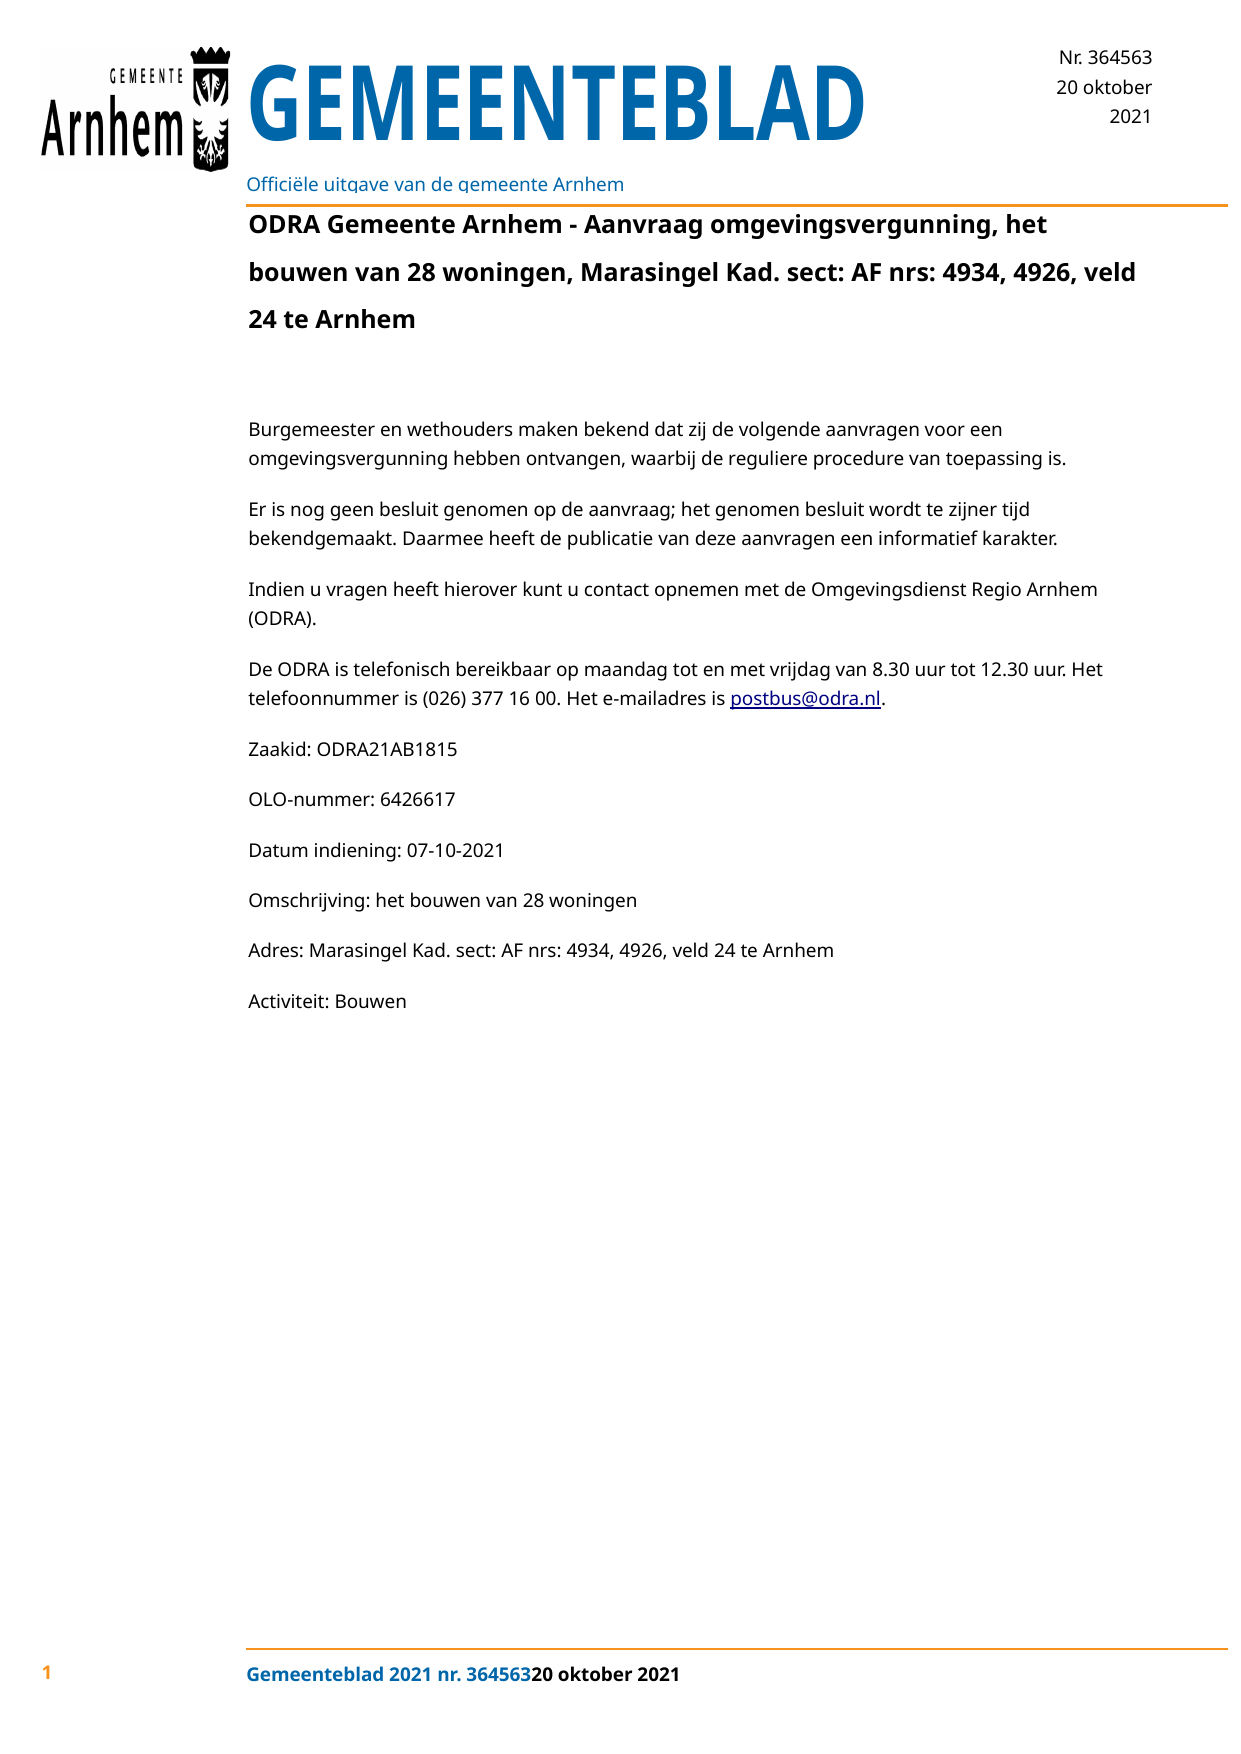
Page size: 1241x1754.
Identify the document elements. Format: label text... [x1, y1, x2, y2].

text Datum indiening: 07-10-2021 [248, 837, 1152, 862]
text Activiteit: Bouwen [248, 988, 1152, 1014]
text Adres: Marasingel Kad. sect: AF nrs: 4934, 4926, veld 24 te Arnhem [248, 938, 1152, 963]
picture [41, 47, 231, 172]
text OLO-nummer: 6426617 [248, 786, 1152, 812]
text Omschrijving: het bouwen van 28 woningen [248, 887, 1152, 913]
text Indien u vragen heeft hierover kunt u contact opnemen met de Omgevingsdienst Regio Arnhem (ODRA). [248, 576, 1152, 631]
text Burgemeester en wethouders maken bekend dat zij de volgende aanvragen voor een omgevingsvergunning hebben ontvangen, waarbij de reguliere procedure van toepassing is. [248, 416, 1152, 471]
text ODRA Gemeente Arnhem - Aanvraag omgevingsvergunning, het bouwen van 28 woningen, Marasingel Kad. sect: AF nrs: 4934, 4926, veld 24 te Arnhem [248, 207, 1152, 336]
text De ODRA is telefonisch bereikbaar op maandag tot en met vrijdag van 8.30 uur tot 12.30 uur. Het telefoonnummer is (026) 377 16 00. Het e-mailadres is postbus@odra.nl. [248, 656, 1152, 711]
text Zaakid: ODRA21AB1815 [248, 736, 1152, 762]
text Er is nog geen besluit genomen op de aanvraag; het genomen besluit wordt te zijner tijd bekendgemaakt. Daarmee heeft de publicatie van deze aanvragen een informatief karakter. [248, 496, 1152, 551]
